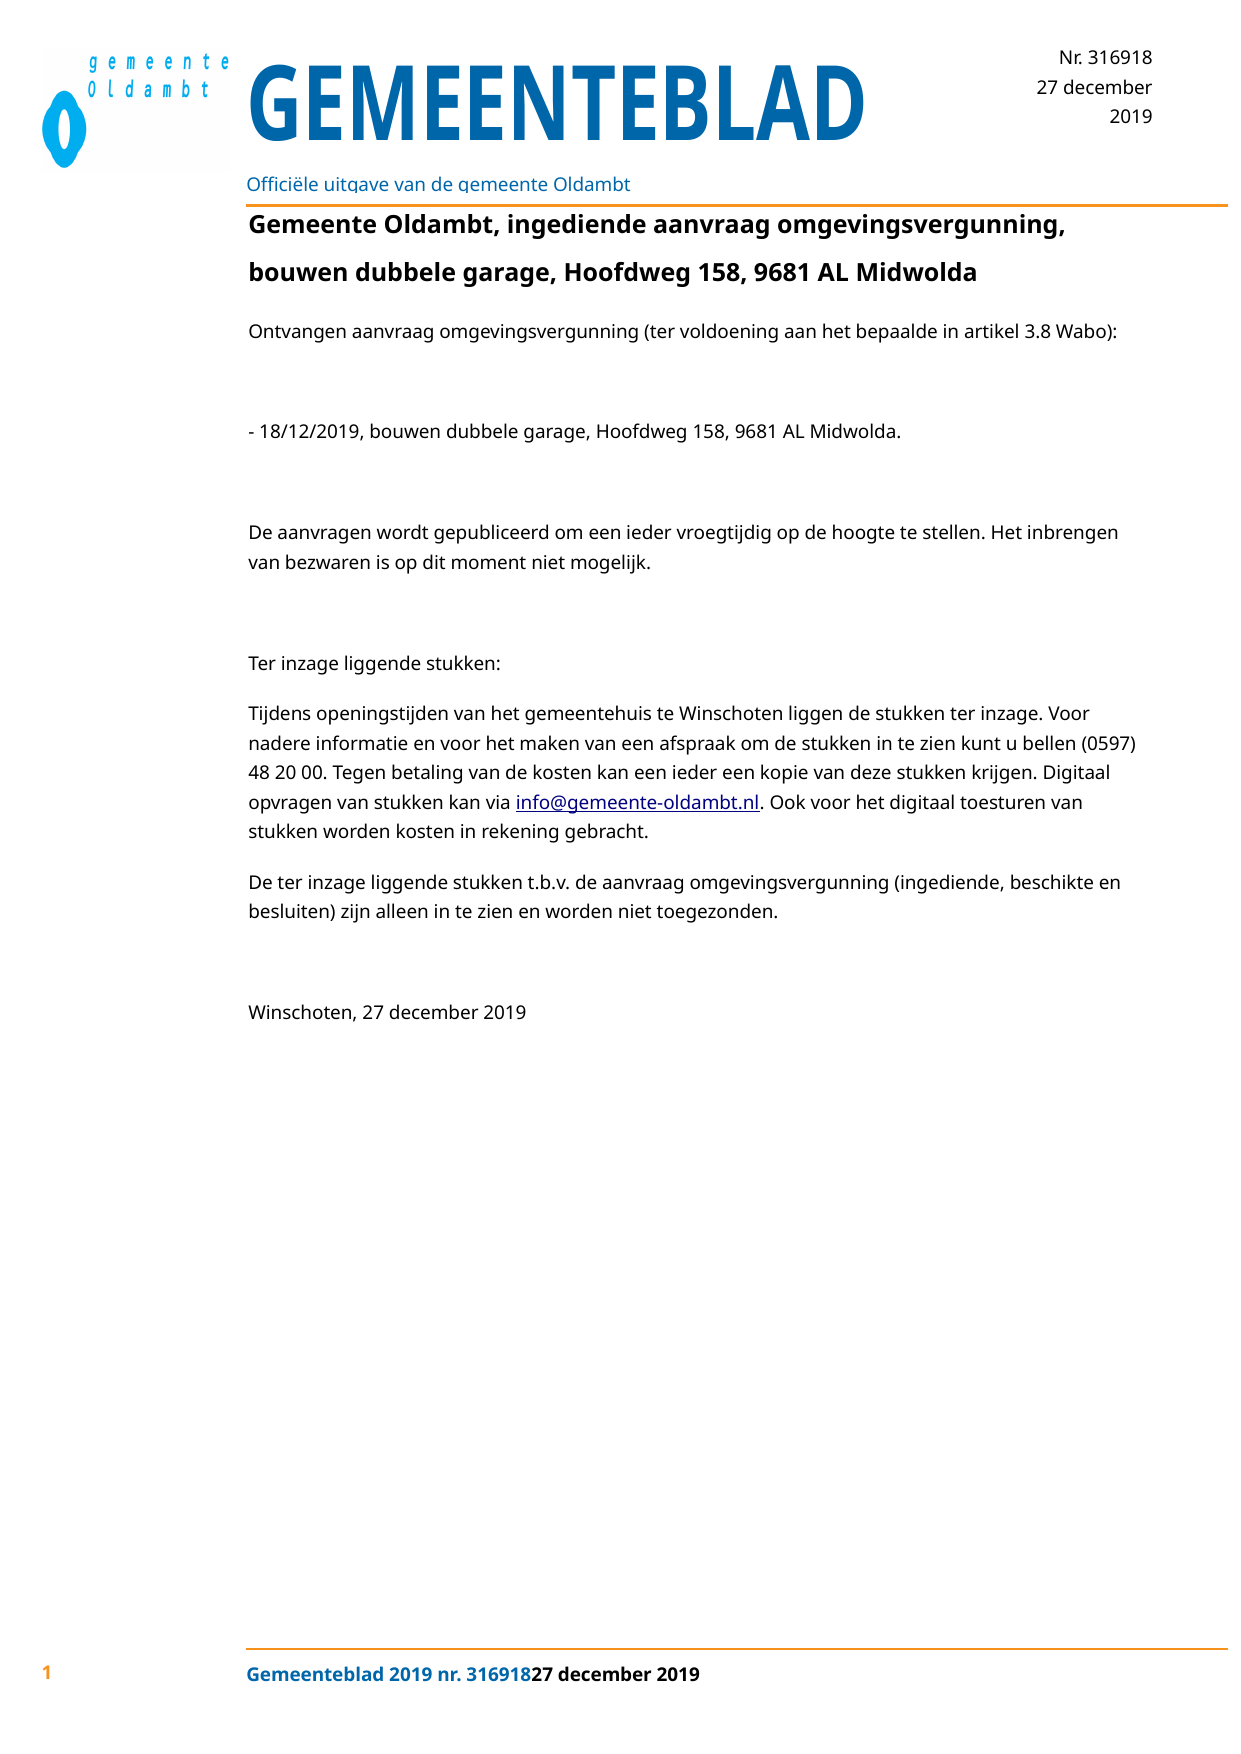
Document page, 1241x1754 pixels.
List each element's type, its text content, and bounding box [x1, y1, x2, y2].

text Ter inzage liggende stukken: [248, 650, 1152, 676]
picture [41, 47, 231, 172]
text De aanvragen wordt gepubliceerd om een ieder vroegtijdig op de hoogte te stellen. Het inbrengen van bezwaren is op dit moment niet mogelijk. [248, 519, 1152, 575]
text De ter inzage liggende stukken t.b.v. de aanvraag omgevingsvergunning (ingediende, beschikte en besluiten) zijn alleen in te zien en worden niet toegezonden. [248, 869, 1152, 924]
text - 18/12/2019, bouwen dubbele garage, Hoofdweg 158, 9681 AL Midwolda. [248, 419, 1152, 444]
text Tijdens openingstijden van het gemeentehuis te Winschoten liggen de stukken ter inzage. Voor nadere informatie en voor het maken van een afspraak om de stukken in te zien kunt u bellen (0597) 48 20 00. Tegen betaling van de kosten kan een ieder een kopie van deze stukken krijgen. Digitaal opvragen van stukken kan via info@gemeente-oldambt.nl. Ook voor het digitaal toesturen van stukken worden kosten in rekening gebracht. [248, 700, 1152, 844]
text Winschoten, 27 december 2019 [248, 999, 1152, 1025]
text Ontvangen aanvraag omgevingsvergunning (ter voldoening aan het bepaalde in artikel 3.8 Wabo): [248, 318, 1152, 344]
text Gemeente Oldambt, ingediende aanvraag omgevingsvergunning, bouwen dubbele garage, Hoofdweg 158, 9681 AL Midwolda [248, 207, 1152, 288]
